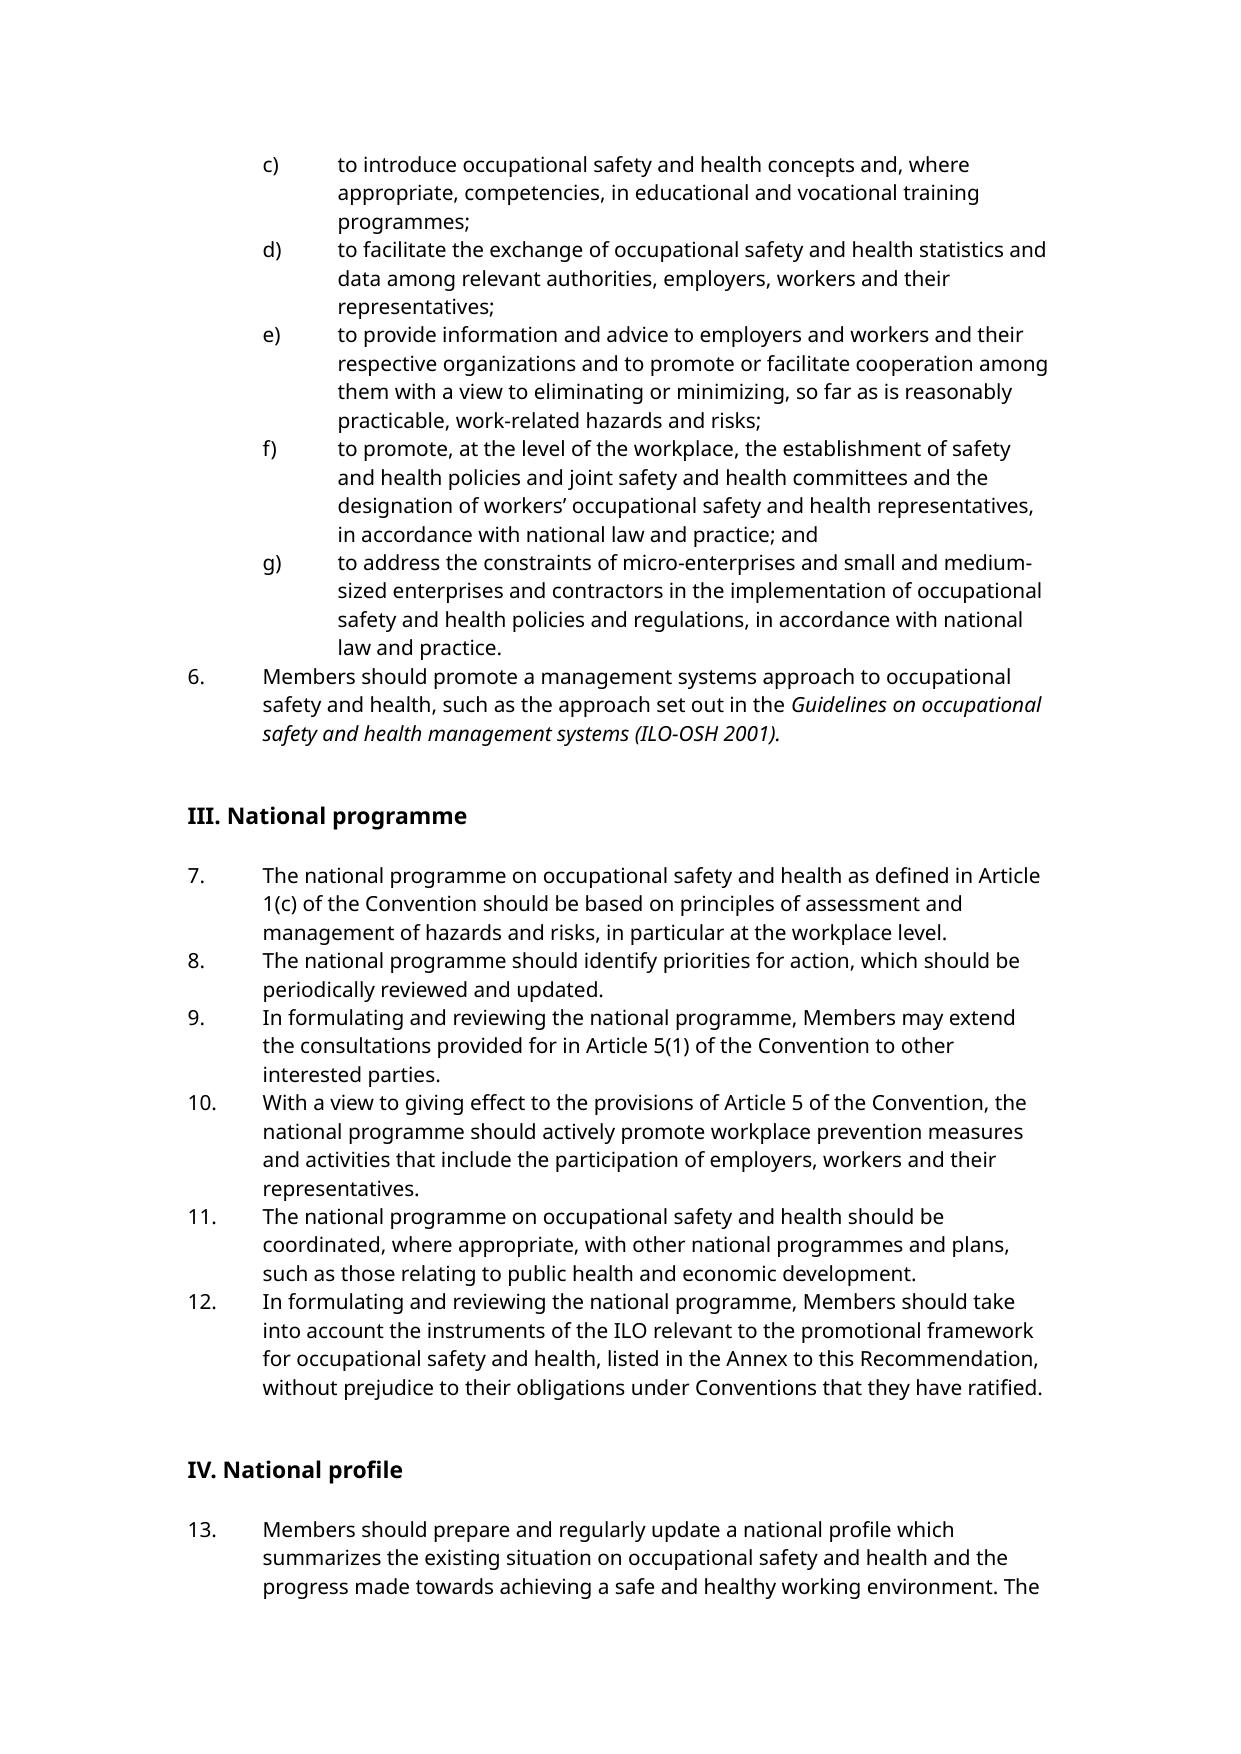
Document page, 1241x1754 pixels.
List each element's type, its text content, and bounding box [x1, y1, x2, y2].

list to provide information and advice to employers and workers and their respective organizations and to promote or facilitate cooperation among them with a view to eliminating or minimizing, so far as is reasonably practicable, work-related hazards and risks; [262, 321, 1053, 434]
list Members should prepare and regularly update a national profile which summarizes the existing situation on occupational safety and health and the progress made towards achieving a safe and healthy working environment. The [187, 1515, 1053, 1600]
list to address the constraints of micro-enterprises and small and medium-sized enterprises and contractors in the implementation of occupational safety and health policies and regulations, in accordance with national law and practice. [262, 548, 1053, 662]
list to facilitate the exchange of occupational safety and health statistics and data among relevant authorities, employers, workers and their representatives; [262, 235, 1053, 321]
list In formulating and reviewing the national programme, Members should take into account the instruments of the ILO relevant to the promotional framework for occupational safety and health, listed in the Annex to this Recommendation, without prejudice to their obligations under Conventions that they have ratified. [187, 1287, 1053, 1401]
list Members should promote a management systems approach to occupational safety and health, such as the approach set out in the Guidelines on occupational safety and health management systems (ILO-OSH 2001). [187, 662, 1053, 747]
list In formulating and reviewing the national programme, Members may extend the consultations provided for in Article 5(1) of the Convention to other interested parties. [187, 1003, 1053, 1088]
list The national programme on occupational safety and health as defined in Article 1(c) of the Convention should be based on principles of assessment and management of hazards and risks, in particular at the workplace level. [187, 861, 1053, 946]
list The national programme on occupational safety and health should be coordinated, where appropriate, with other national programmes and plans, such as those relating to public health and economic development. [187, 1202, 1053, 1287]
list The national programme should identify priorities for action, which should be periodically reviewed and updated. [187, 946, 1053, 1003]
subtitle III. National programme [187, 800, 1053, 831]
list to introduce occupational safety and health concepts and, where appropriate, competencies, in educational and vocational training programmes; [262, 150, 1053, 235]
list With a view to giving effect to the provisions of Article 5 of the Convention, the national programme should actively promote workplace prevention measures and activities that include the participation of employers, workers and their representatives. [187, 1088, 1053, 1202]
list to promote, at the level of the workplace, the establishment of safety and health policies and joint safety and health committees and the designation of workers’ occupational safety and health representatives, in accordance with national law and practice; and [262, 434, 1053, 548]
subtitle IV. National profile [187, 1454, 1053, 1485]
